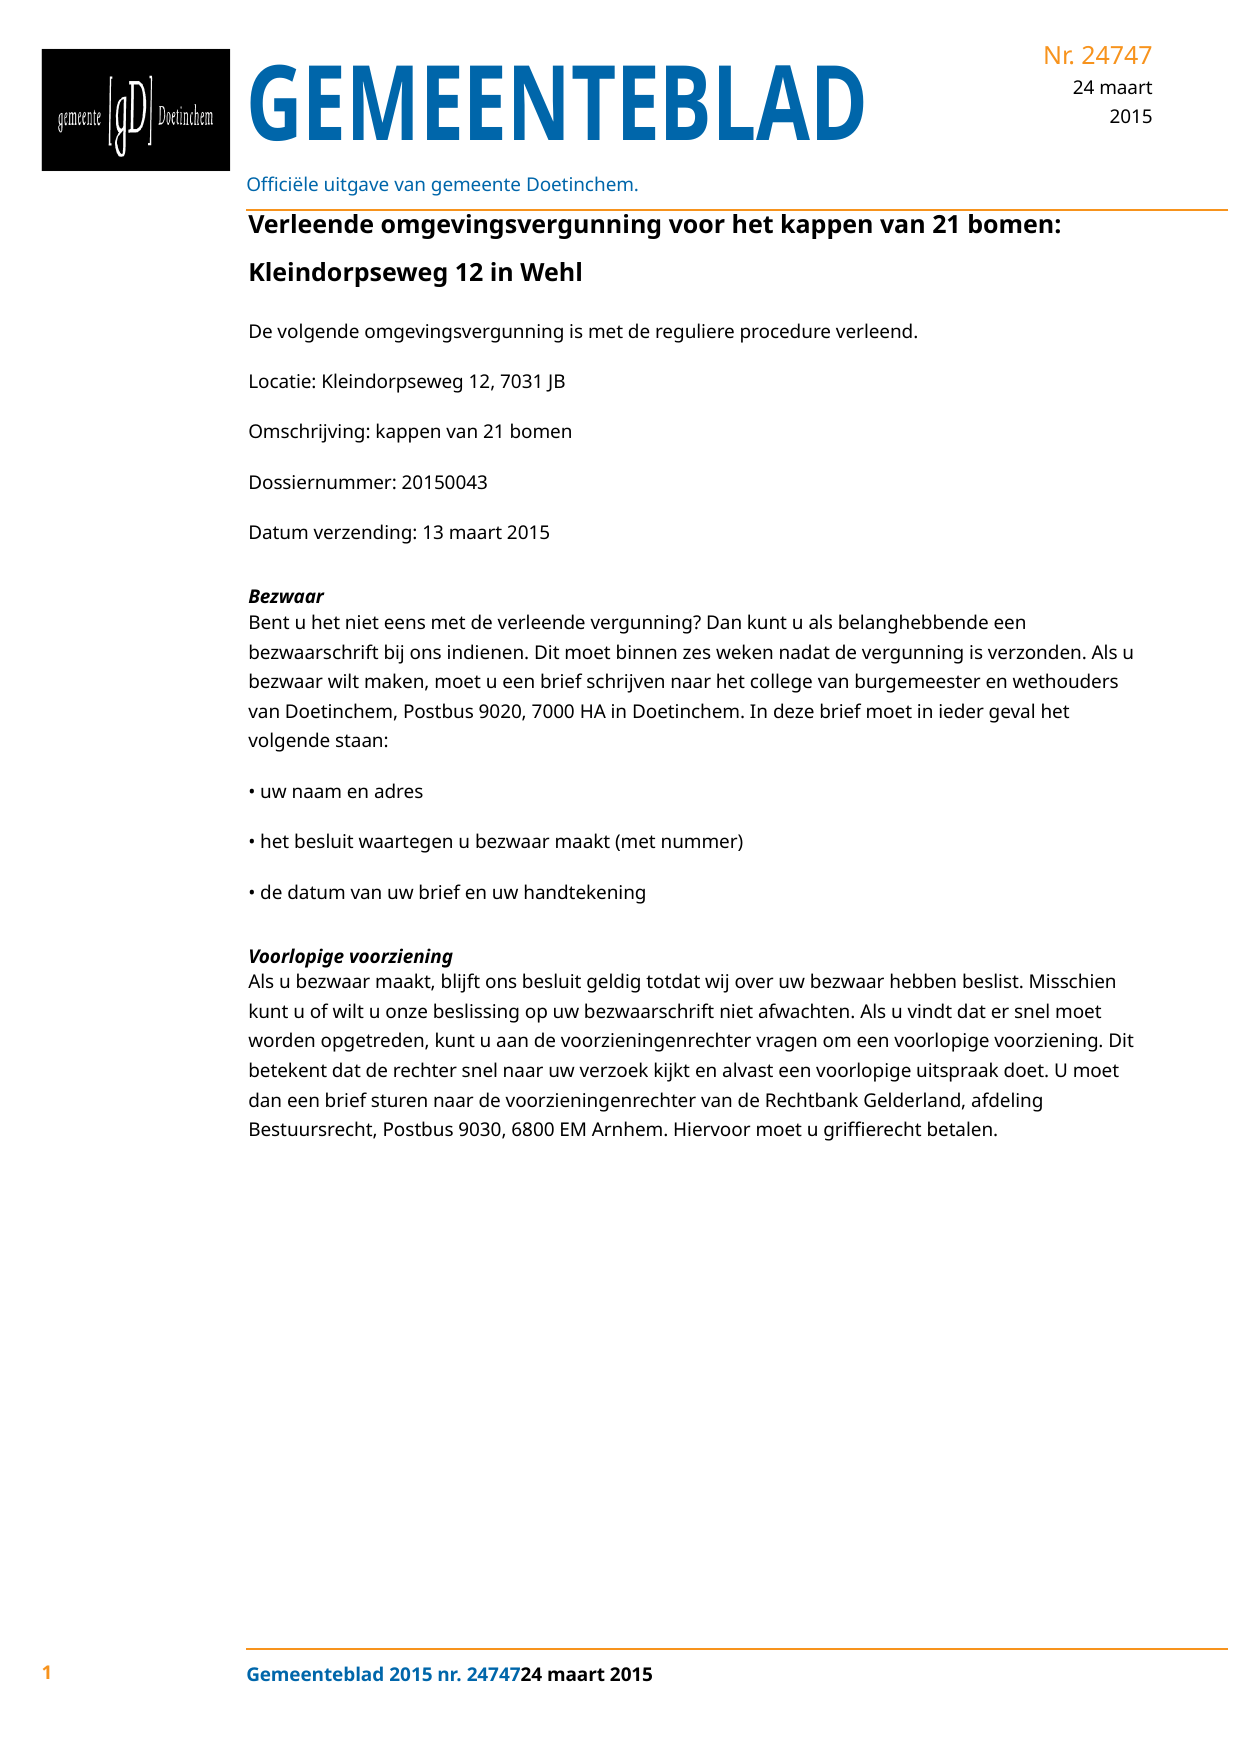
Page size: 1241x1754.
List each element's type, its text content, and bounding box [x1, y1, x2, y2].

text Als u bezwaar maakt, blijft ons besluit geldig totdat wij over uw bezwaar hebben beslist. Misschien kunt u of wilt u onze beslissing op uw bezwaarschrift niet afwachten. Als u vindt dat er snel moet worden opgetreden, kunt u aan de voorzieningenrechter vragen om een voorlopige voorziening. Dit betekent dat de rechter snel naar uw verzoek kijkt en alvast een voorlopige uitspraak doet. U moet dan een brief sturen naar de voorzieningenrechter van de Rechtbank Gelderland, afdeling Bestuursrecht, Postbus 9030, 6800 EM Arnhem. Hiervoor moet u griffierecht betalen. [248, 968, 1152, 1142]
text Locatie: Kleindorpseweg 12, 7031 JB [248, 368, 1152, 394]
text • het besluit waartegen u bezwaar maakt (met nummer) [248, 828, 1152, 854]
picture [41, 47, 231, 172]
text Bent u het niet eens met de verleende vergunning? Dan kunt u als belanghebbende een bezwaarschrift bij ons indienen. Dit moet binnen zes weken nadat de vergunning is verzonden. Als u bezwaar wilt maken, moet u een brief schrijven naar het college van burgemeester en wethouders van Doetinchem, Postbus 9020, 7000 HA in Doetinchem. In deze brief moet in ieder geval het volgende staan: [248, 609, 1152, 753]
text Dossiernummer: 20150043 [248, 469, 1152, 495]
text Omschrijving: kappen van 21 bomen [248, 419, 1152, 444]
text • de datum van uw brief en uw handtekening [248, 879, 1152, 904]
text Voorlopige voorziening [248, 943, 1152, 968]
text Datum verzending: 13 maart 2015 [248, 519, 1152, 545]
text Verleende omgevingsvergunning voor het kappen van 21 bomen: Kleindorpseweg 12 in Wehl [248, 211, 1152, 288]
text De volgende omgevingsvergunning is met de reguliere procedure verleend. [248, 318, 1152, 344]
text Bezwaar [248, 583, 1152, 609]
text • uw naam en adres [248, 778, 1152, 804]
